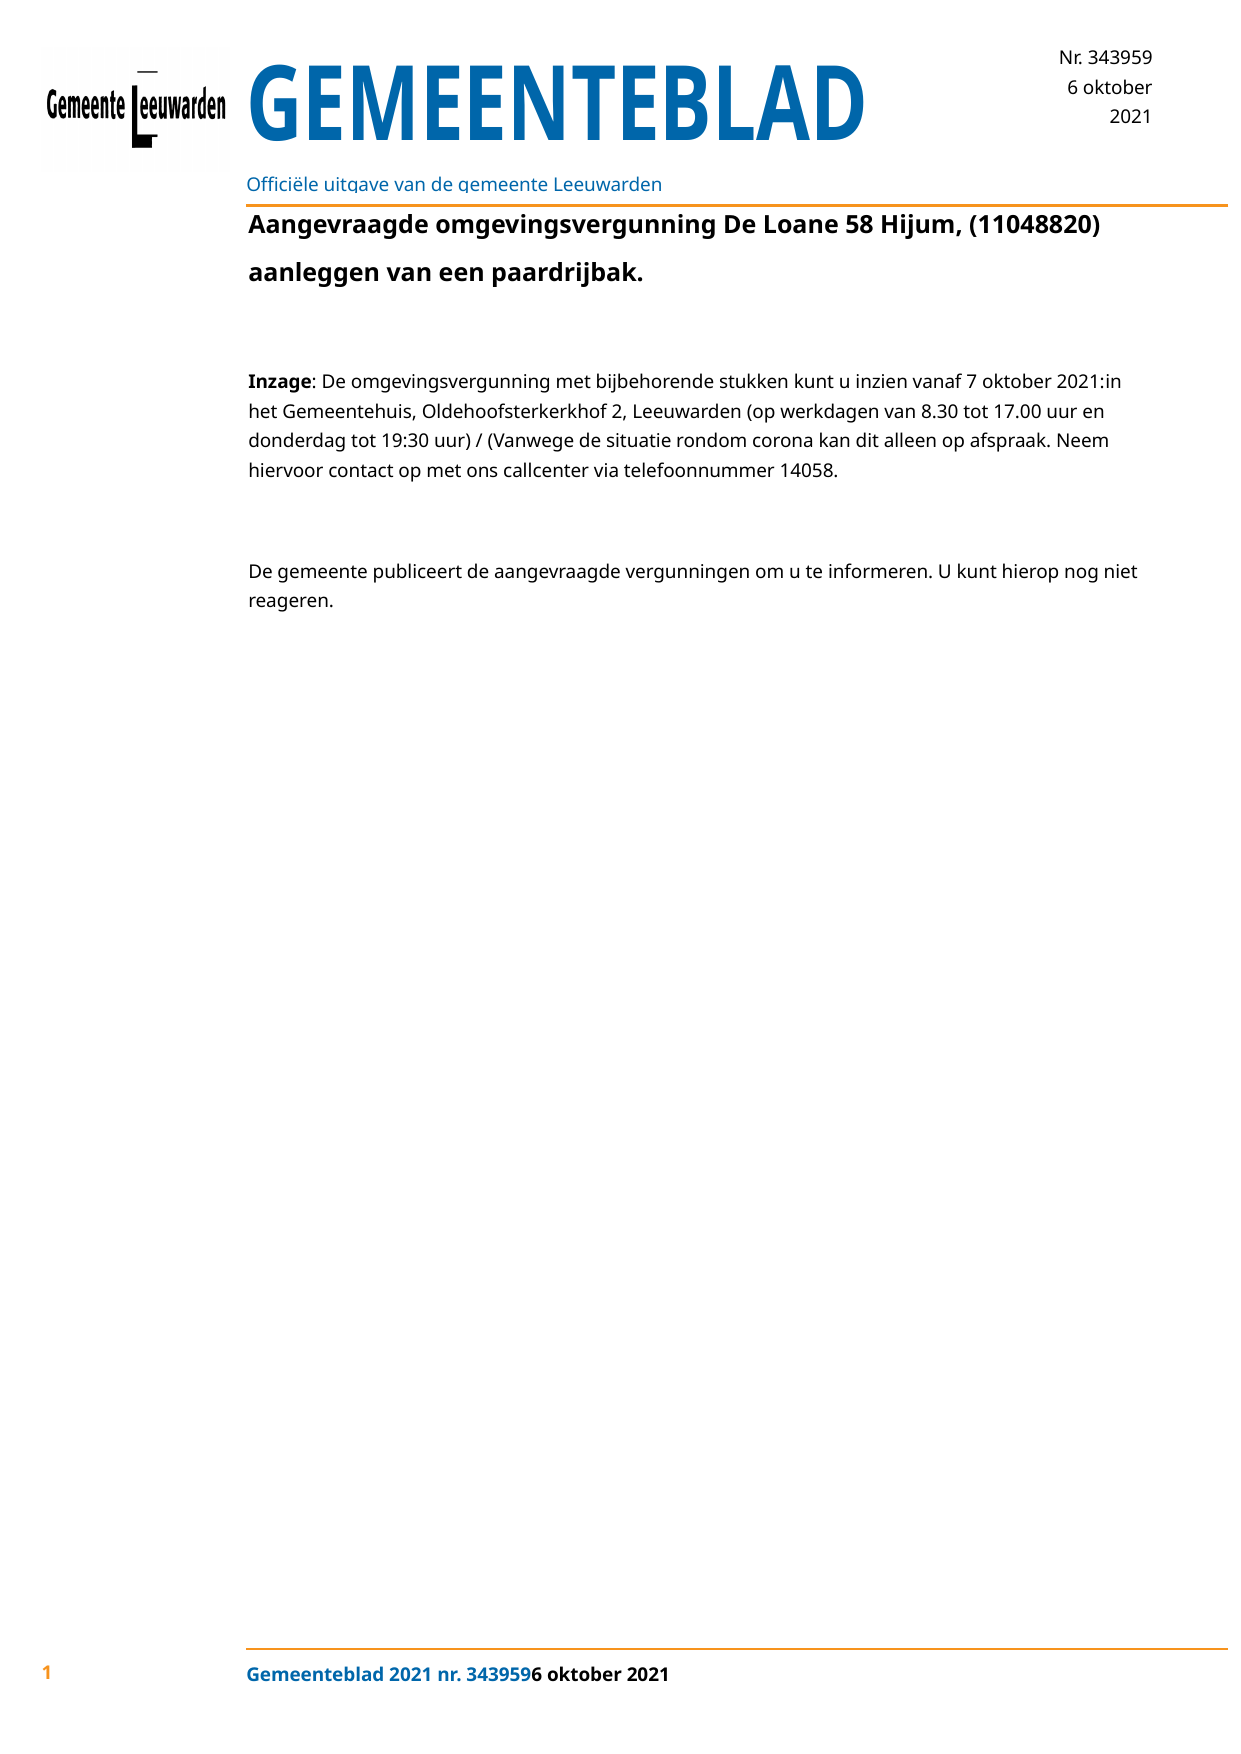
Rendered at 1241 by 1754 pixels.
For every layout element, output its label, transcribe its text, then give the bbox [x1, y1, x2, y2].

text De gemeente publiceert de aangevraagde vergunningen om u te informeren. U kunt hierop nog niet reageren. [248, 558, 1152, 613]
text Aangevraagde omgevingsvergunning De Loane 58 Hijum, (11048820) aanleggen van een paardrijbak. [248, 207, 1152, 288]
picture [41, 47, 231, 172]
text Inzage: De omgevingsvergunning met bijbehorende stukken kunt u inzien vanaf 7 oktober 2021:in het Gemeentehuis, Oldehoofsterkerkhof 2, Leeuwarden (op werkdagen van 8.30 tot 17.00 uur en donderdag tot 19:30 uur) / (Vanwege de situatie rondom corona kan dit alleen op afspraak. Neem hiervoor contact op met ons callcenter via telefoonnummer 14058. [248, 368, 1152, 483]
